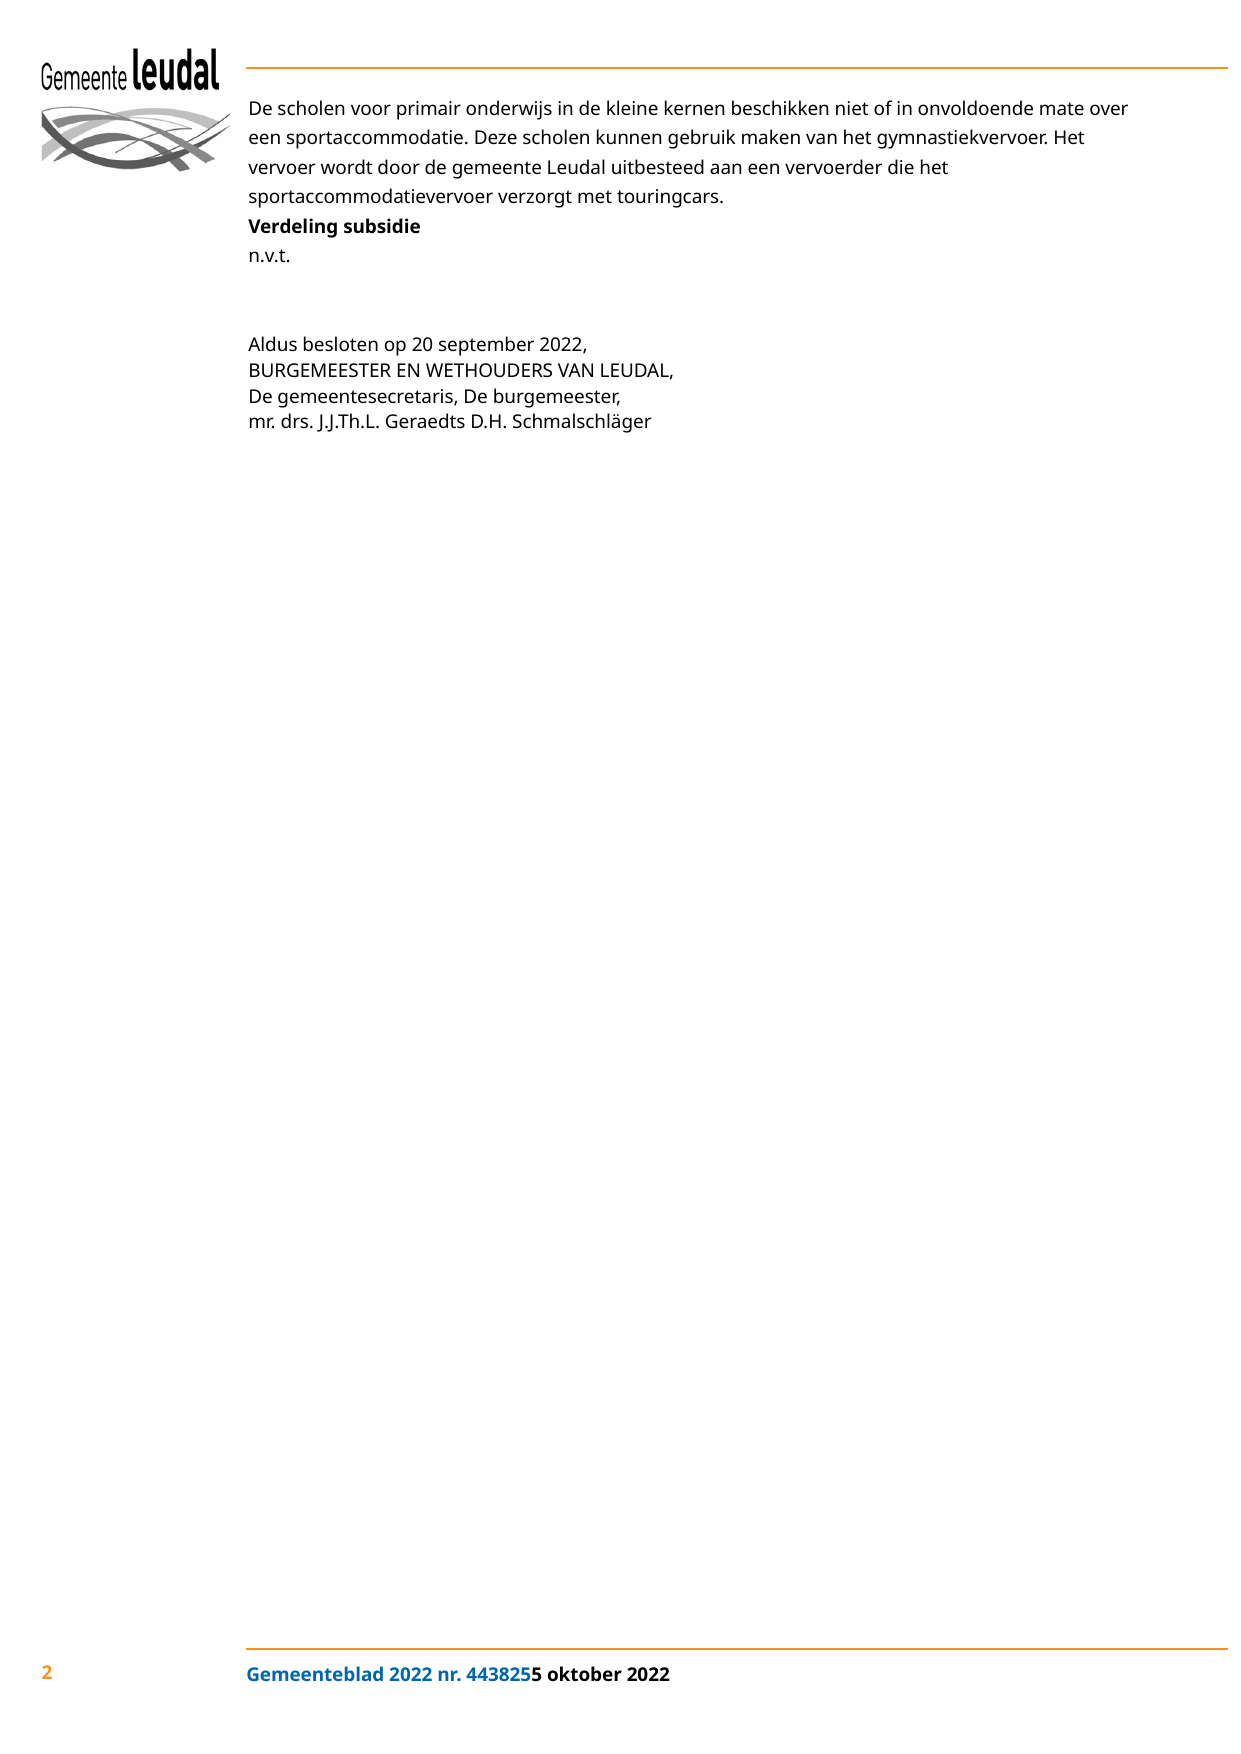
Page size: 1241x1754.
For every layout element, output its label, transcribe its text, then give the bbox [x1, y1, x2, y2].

text Aldus besloten op 20 september 2022, [248, 331, 1152, 357]
text De gemeentesecretaris, De burgemeester, [248, 383, 1152, 409]
text De scholen voor primair onderwijs in de kleine kernen beschikken niet of in onvoldoende mate over een sportaccommodatie. Deze scholen kunnen gebruik maken van het gymnastiekvervoer. Het vervoer wordt door de gemeente Leudal uitbesteed aan een vervoerder die het sportaccommodatievervoer verzorgt met touringcars. [248, 95, 1152, 209]
text Verdeling subsidie [248, 213, 1152, 239]
picture [41, 47, 231, 172]
text BURGEMEESTER EN WETHOUDERS VAN LEUDAL, [248, 357, 1152, 383]
text n.v.t. [248, 243, 1152, 268]
text mr. drs. J.J.Th.L. Geraedts D.H. Schmalschläger [248, 409, 1152, 434]
